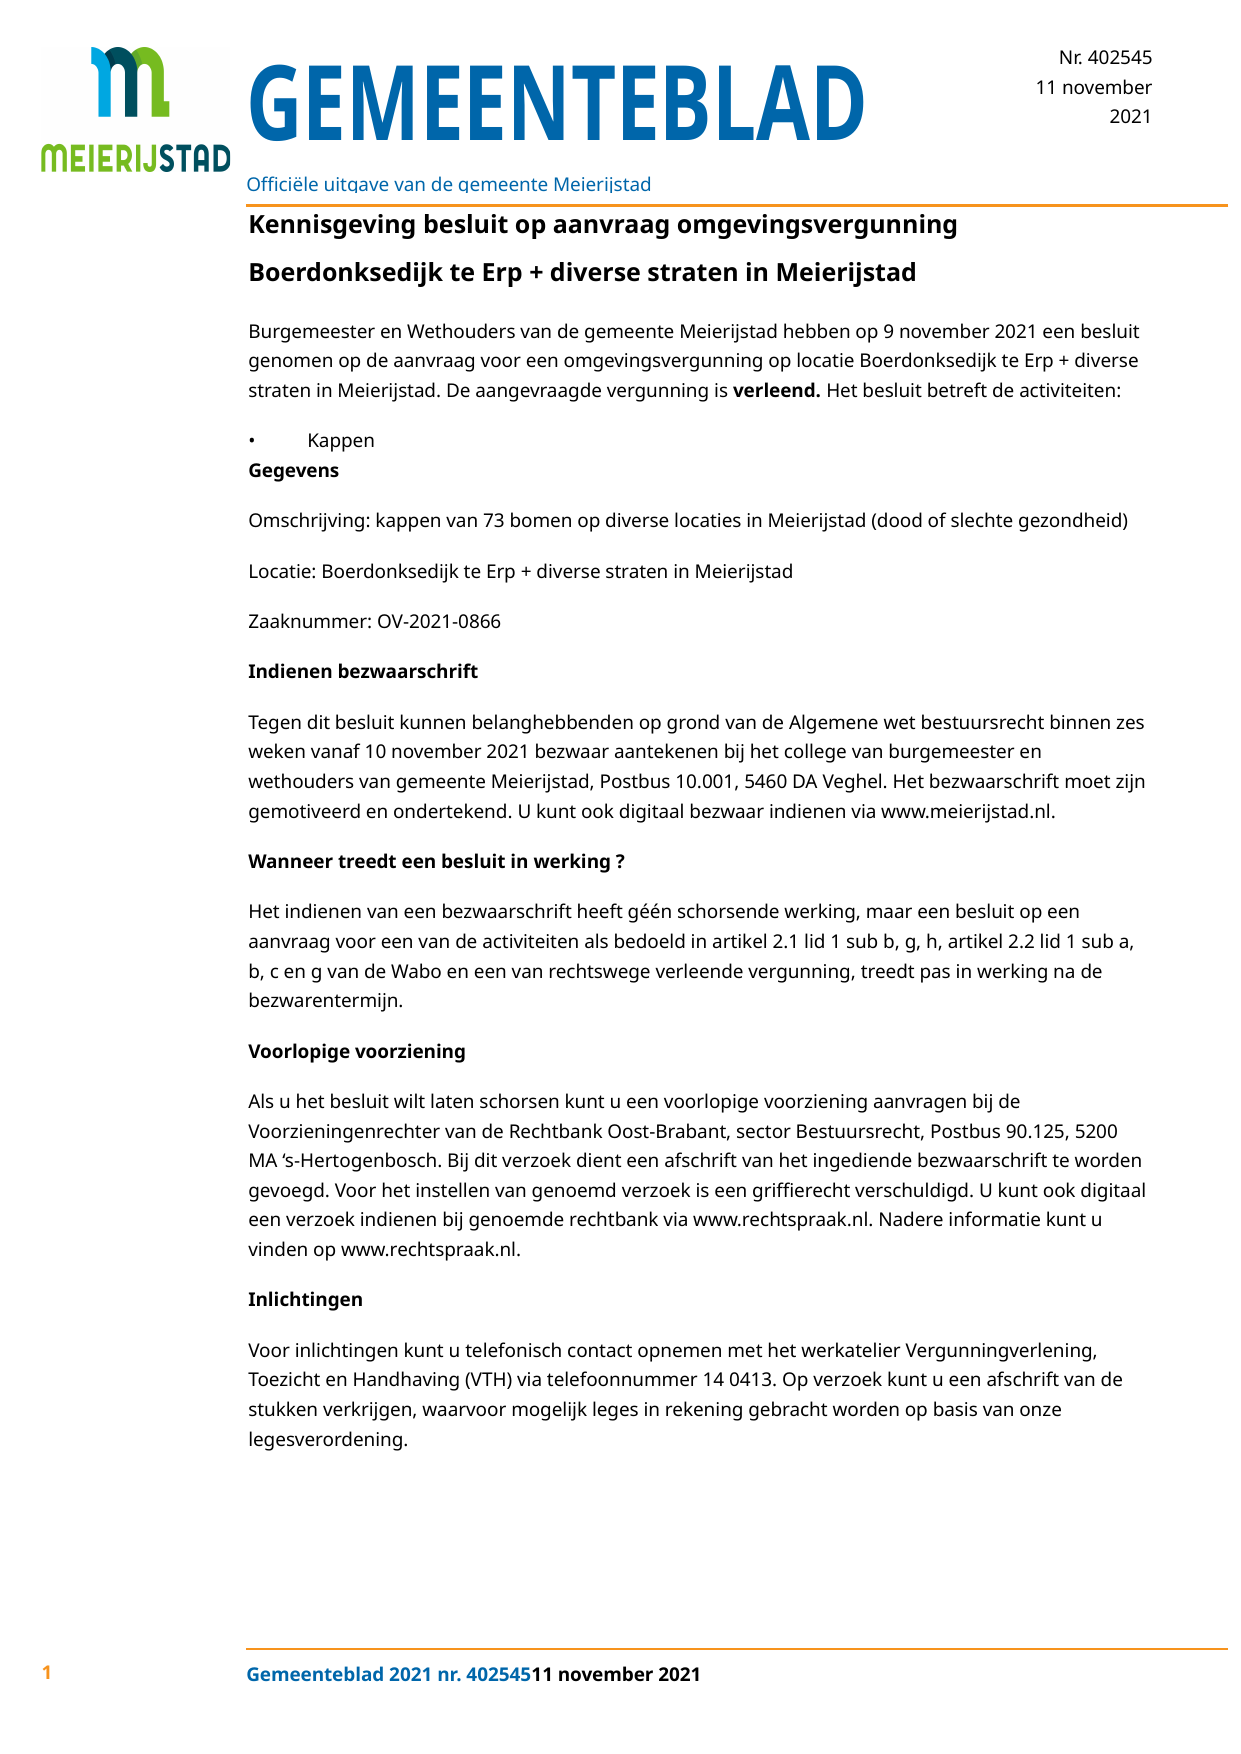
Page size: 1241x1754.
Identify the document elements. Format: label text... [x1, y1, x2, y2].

text Het indienen van een bezwaarschrift heeft géén schorsende werking, maar een besluit op een aanvraag voor een van de activiteiten als bedoeld in artikel 2.1 lid 1 sub b, g, h, artikel 2.2 lid 1 sub a, b, c en g van de Wabo en een van rechtswege verleende vergunning, treedt pas in werking na de bezwarentermijn. [248, 899, 1152, 1013]
text Inlichtingen [248, 1287, 1152, 1312]
text Gegevens [248, 457, 1152, 483]
text Voorlopige voorziening [248, 1038, 1152, 1064]
text Voor inlichtingen kunt u telefonisch contact opnemen met het werkatelier Vergunningverlening, Toezicht en Handhaving (VTH) via telefoonnummer 14 0413. Op verzoek kunt u een afschrift van de stukken verkrijgen, waarvoor mogelijk leges in rekening gebracht worden op basis van onze legesverordening. [248, 1337, 1152, 1452]
text Kennisgeving besluit op aanvraag omgevingsvergunning Boerdonksedijk te Erp + diverse straten in Meierijstad [248, 207, 1152, 288]
text Locatie: Boerdonksedijk te Erp + diverse straten in Meierijstad [248, 558, 1152, 584]
text Indienen bezwaarschrift [248, 659, 1152, 684]
text Tegen dit besluit kunnen belanghebbenden op grond van de Algemene wet bestuursrecht binnen zes weken vanaf 10 november 2021 bezwaar aantekenen bij het college van burgemeester en wethouders van gemeente Meierijstad, Postbus 10.001, 5460 DA Veghel. Het bezwaarschrift moet zijn gemotiveerd en ondertekend. U kunt ook digitaal bezwaar indienen via www.meierijstad.nl. [248, 709, 1152, 824]
text Wanneer treedt een besluit in werking ? [248, 848, 1152, 874]
list Kappen [248, 427, 1152, 453]
text Zaaknummer: OV-2021-0866 [248, 608, 1152, 634]
text Als u het besluit wilt laten schorsen kunt u een voorlopige voorziening aanvragen bij de Voorzieningenrechter van de Rechtbank Oost-Brabant, sector Bestuursrecht, Postbus 90.125, 5200 MA ‘s-Hertogenbosch. Bij dit verzoek dient een afschrift van het ingediende bezwaarschrift te worden gevoegd. Voor het instellen van genoemd verzoek is een griffierecht verschuldigd. U kunt ook digitaal een verzoek indienen bij genoemde rechtbank via www.rechtspraak.nl. Nadere informatie kunt u vinden op www.rechtspraak.nl. [248, 1088, 1152, 1262]
text Omschrijving: kappen van 73 bomen op diverse locaties in Meierijstad (dood of slechte gezondheid) [248, 507, 1152, 533]
picture [41, 47, 231, 172]
text Burgemeester en Wethouders van de gemeente Meierijstad hebben op 9 november 2021 een besluit genomen op de aanvraag voor een omgevingsvergunning op locatie Boerdonksedijk te Erp + diverse straten in Meierijstad. De aangevraagde vergunning is verleend. Het besluit betreft de activiteiten: [248, 318, 1152, 403]
